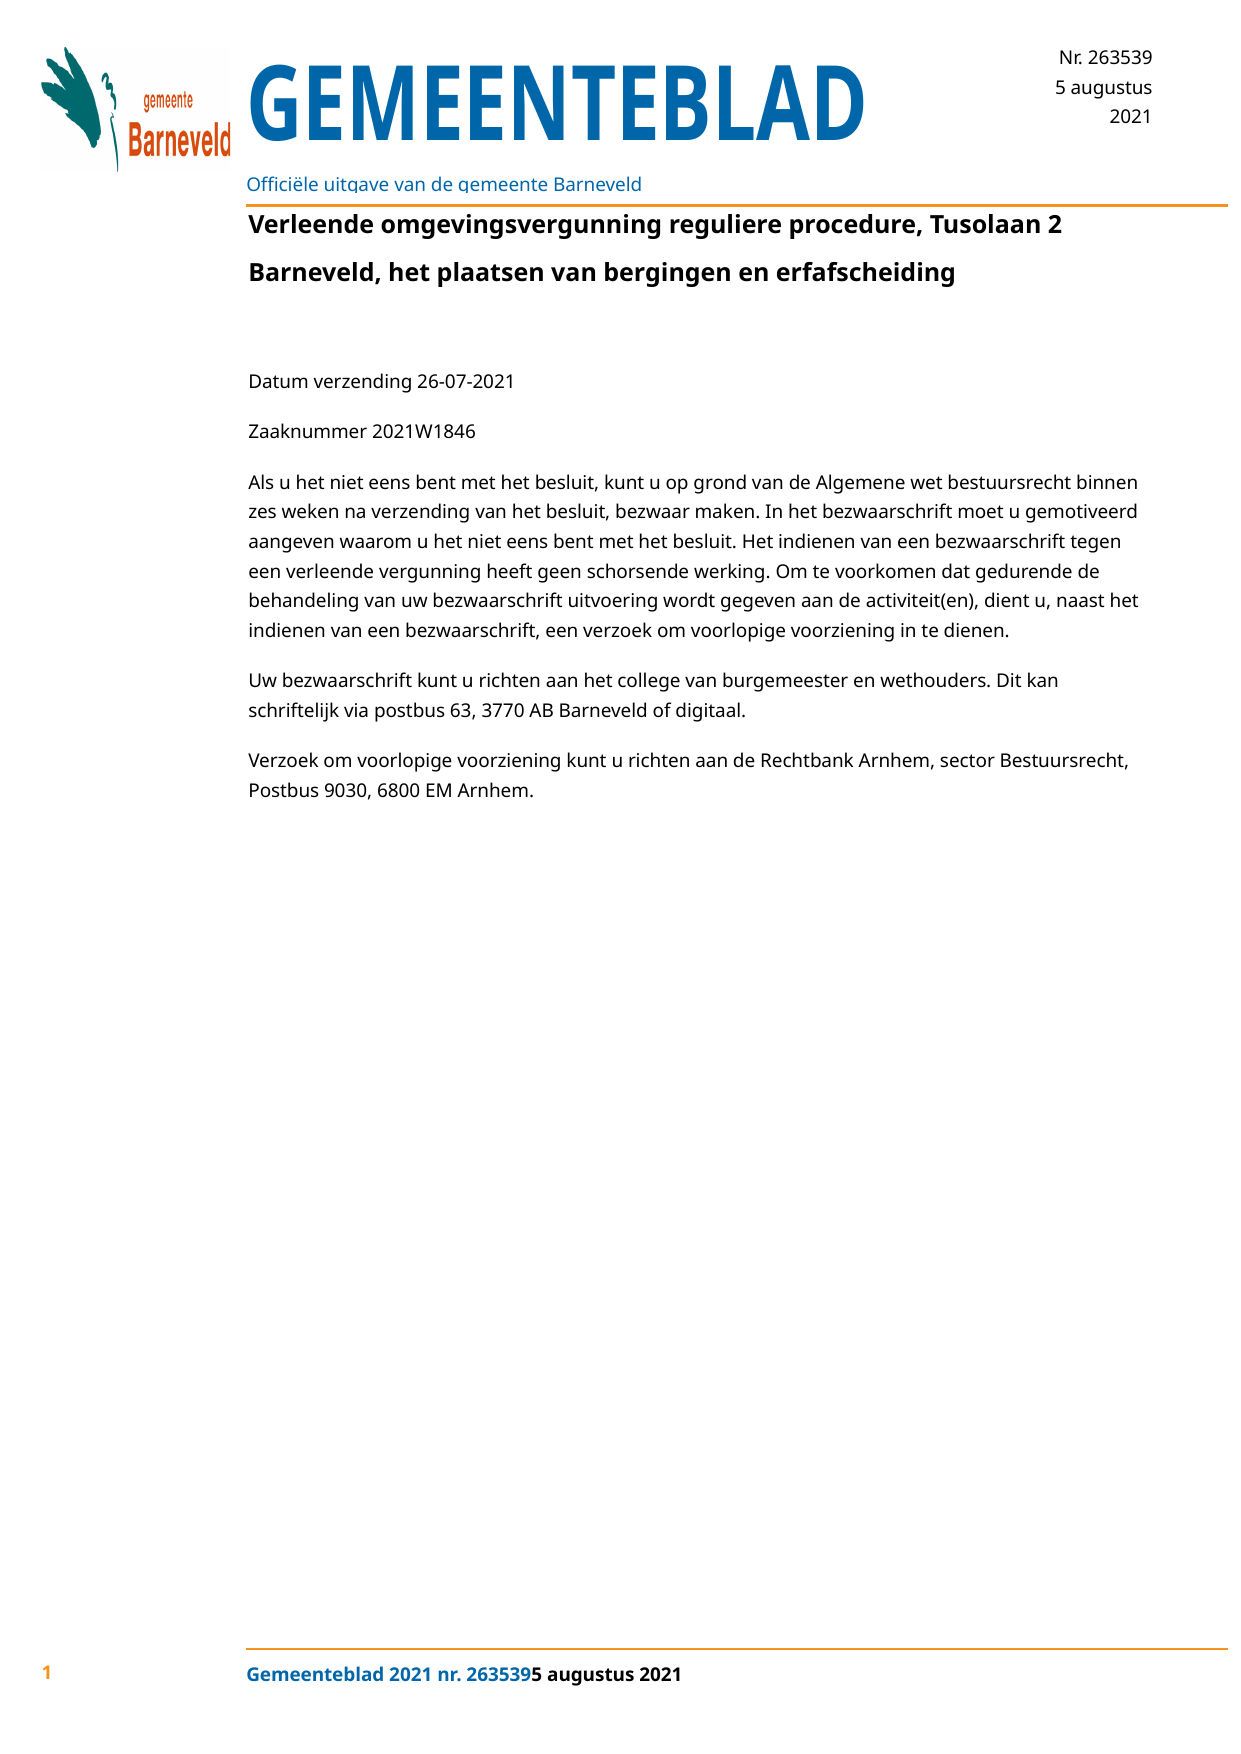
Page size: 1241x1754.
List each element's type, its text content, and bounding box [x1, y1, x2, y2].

text Datum verzending 26-07-2021 [248, 368, 1152, 394]
picture [41, 47, 231, 172]
text Als u het niet eens bent met het besluit, kunt u op grond van de Algemene wet bestuursrecht binnen zes weken na verzending van het besluit, bezwaar maken. In het bezwaarschrift moet u gemotiveerd aangeven waarom u het niet eens bent met het besluit. Het indienen van een bezwaarschrift tegen een verleende vergunning heeft geen schorsende werking. Om te voorkomen dat gedurende de behandeling van uw bezwaarschrift uitvoering wordt gegeven aan de activiteit(en), dient u, naast het indienen van een bezwaarschrift, een verzoek om voorlopige voorziening in te dienen. [248, 469, 1152, 643]
text Zaaknummer 2021W1846 [248, 419, 1152, 444]
text Verleende omgevingsvergunning reguliere procedure, Tusolaan 2 Barneveld, het plaatsen van bergingen en erfafscheiding [248, 207, 1152, 288]
text Verzoek om voorlopige voorziening kunt u richten aan de Rechtbank Arnhem, sector Bestuursrecht, Postbus 9030, 6800 EM Arnhem. [248, 747, 1152, 803]
text Uw bezwaarschrift kunt u richten aan het college van burgemeester en wethouders. Dit kan schriftelijk via postbus 63, 3770 AB Barneveld of digitaal. [248, 667, 1152, 723]
